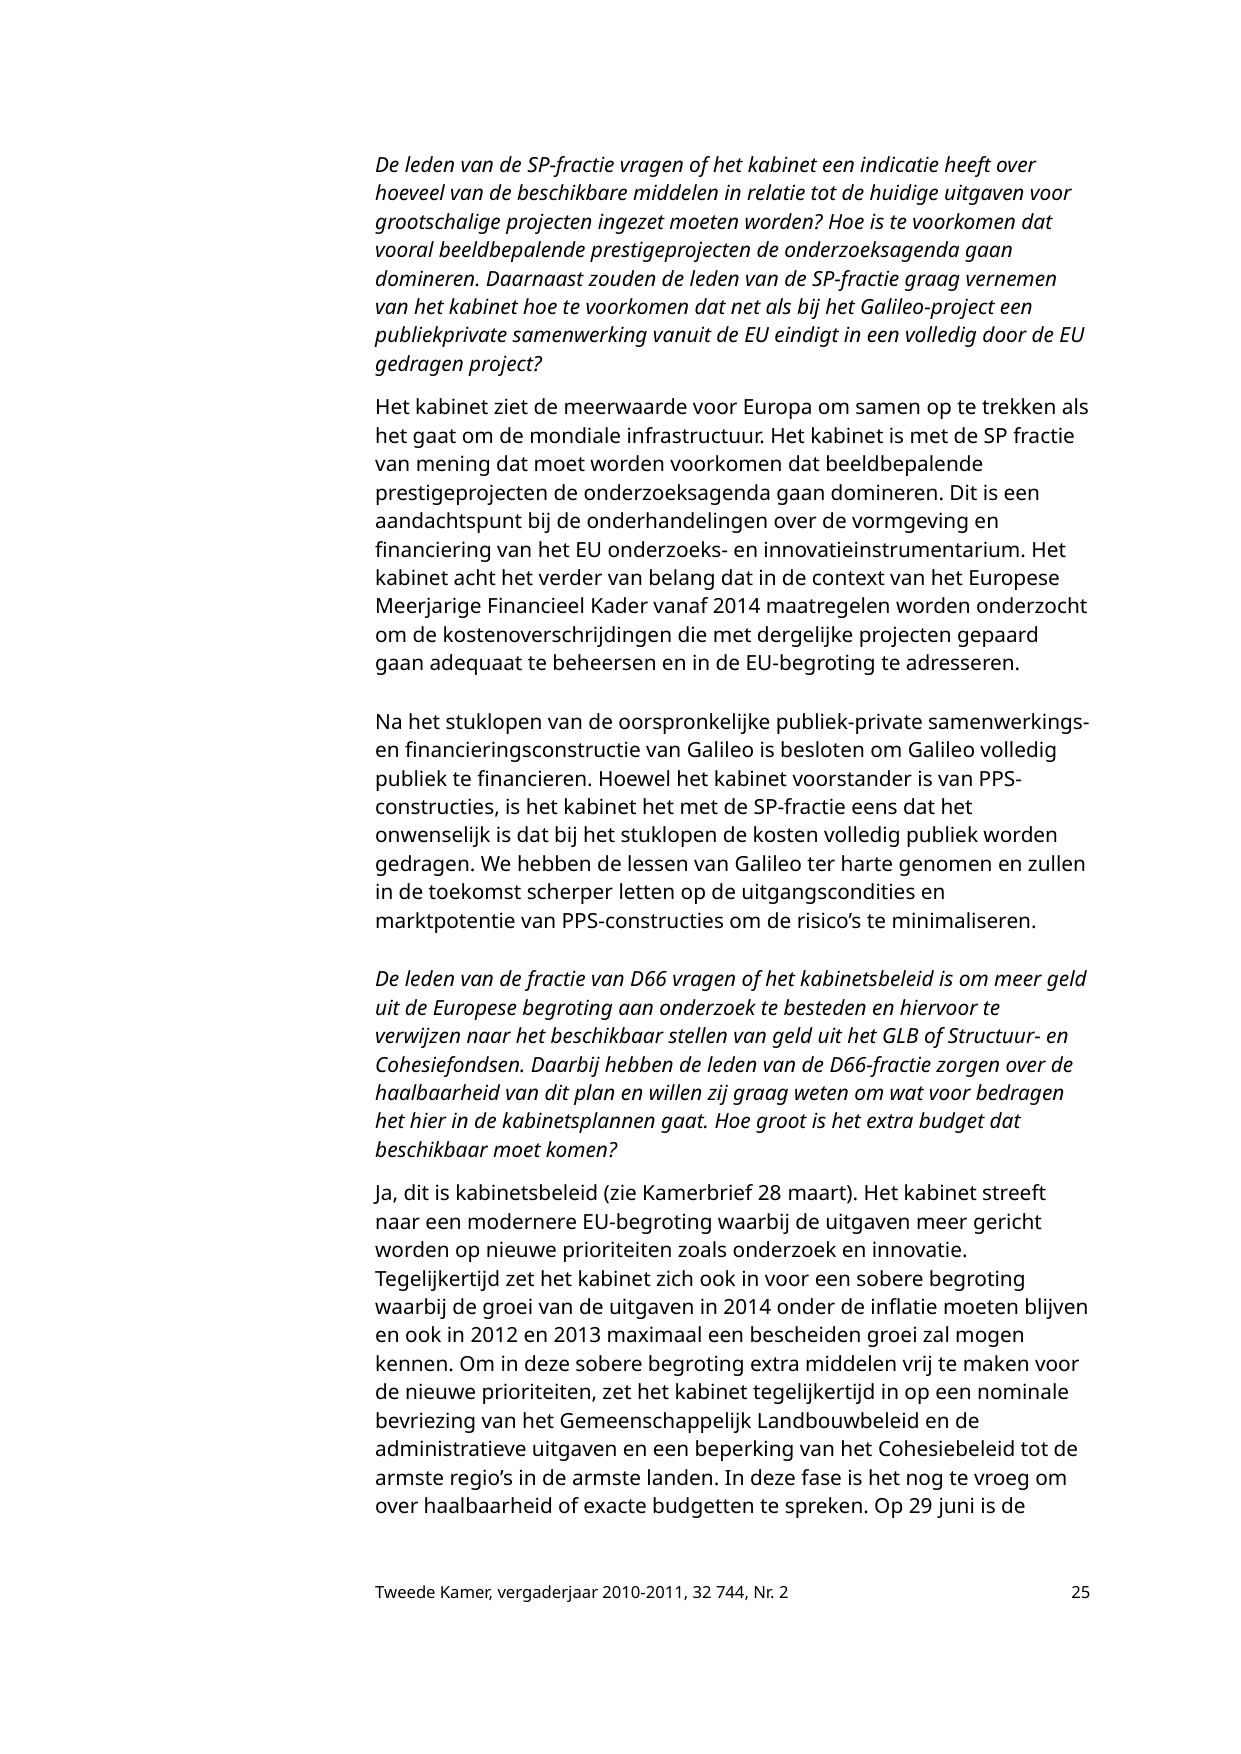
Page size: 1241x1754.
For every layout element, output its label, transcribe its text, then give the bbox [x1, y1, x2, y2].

text De leden van de fractie van D66 vragen of het kabinetsbeleid is om meer geld uit de Europese begroting aan onderzoek te besteden en hiervoor te verwijzen naar het beschikbaar stellen van geld uit het GLB of Structuur- en Cohesiefondsen. Daarbij hebben de leden van de D66-fractie zorgen over de haalbaarheid van dit plan en willen zij graag weten om wat voor bedragen het hier in de kabinetsplannen gaat. Hoe groot is het extra budget dat beschikbaar moet komen? [375, 964, 1090, 1163]
text Na het stuklopen van de oorspronkelijke publiek-private samenwerkings- en financieringsconstructie van Galileo is besloten om Galileo volledig publiek te financieren. Hoewel het kabinet voorstander is van PPS-constructies, is het kabinet het met de SP-fractie eens dat het onwenselijk is dat bij het stuklopen de kosten volledig publiek worden gedragen. We hebben de lessen van Galileo ter harte genomen en zullen in de toekomst scherper letten op de uitgangscondities en marktpotentie van PPS-constructies om de risico’s te minimaliseren.‬ [375, 707, 1090, 934]
text Het kabinet ziet de meerwaarde voor Europa om samen op te trekken als het gaat om de mondiale infrastructuur. Het kabinet is met de SP fractie van mening dat moet worden voorkomen dat beeldbepalende prestigeprojecten de onderzoeksagenda gaan domineren. Dit is een aandachtspunt bij de onderhandelingen over de vormgeving en financiering van het EU onderzoeks- en innovatieinstrumentarium. Het kabinet acht het verder van belang dat in de context van het Europese Meerjarige Financieel Kader vanaf 2014 maatregelen worden onderzocht om de kostenoverschrijdingen die met dergelijke projecten gepaard gaan adequaat te beheersen en in de EU-begroting te adresseren. [375, 392, 1090, 677]
text Ja, dit is kabinetsbeleid (zie Kamerbrief 28 maart). Het kabinet streeft naar een modernere EU-begroting waarbij de uitgaven meer gericht worden op nieuwe prioriteiten zoals onderzoek en innovatie. Tegelijkertijd zet het kabinet zich ook in voor een sobere begroting waarbij de groei van de uitgaven in 2014 onder de inflatie moeten blijven en ook in 2012 en 2013 maximaal een bescheiden groei zal mogen kennen. Om in deze sobere begroting extra middelen vrij te maken voor de nieuwe prioriteiten, zet het kabinet tegelijkertijd in op een nominale bevriezing van het Gemeenschappelijk Landbouwbeleid en de administratieve uitgaven en een beperking van het Cohesiebeleid tot de armste regio’s in de armste landen. In deze fase is het nog te vroeg om over haalbaarheid of exacte budgetten te spreken. Op 29 juni is de [375, 1178, 1090, 1520]
text De leden van de SP-fractie vragen of het kabinet een indicatie heeft over hoeveel van de beschikbare middelen in relatie tot de huidige uitgaven voor grootschalige projecten ingezet moeten worden? Hoe is te voorkomen dat vooral beeldbepalende prestigeprojecten de onderzoeksagenda gaan domineren. Daarnaast zouden de leden van de SP-fractie graag vernemen van het kabinet hoe te voorkomen dat net als bij het Galileo-project een publiekprivate samenwerking vanuit de EU eindigt in een volledig door de EU gedragen project? [375, 150, 1090, 377]
